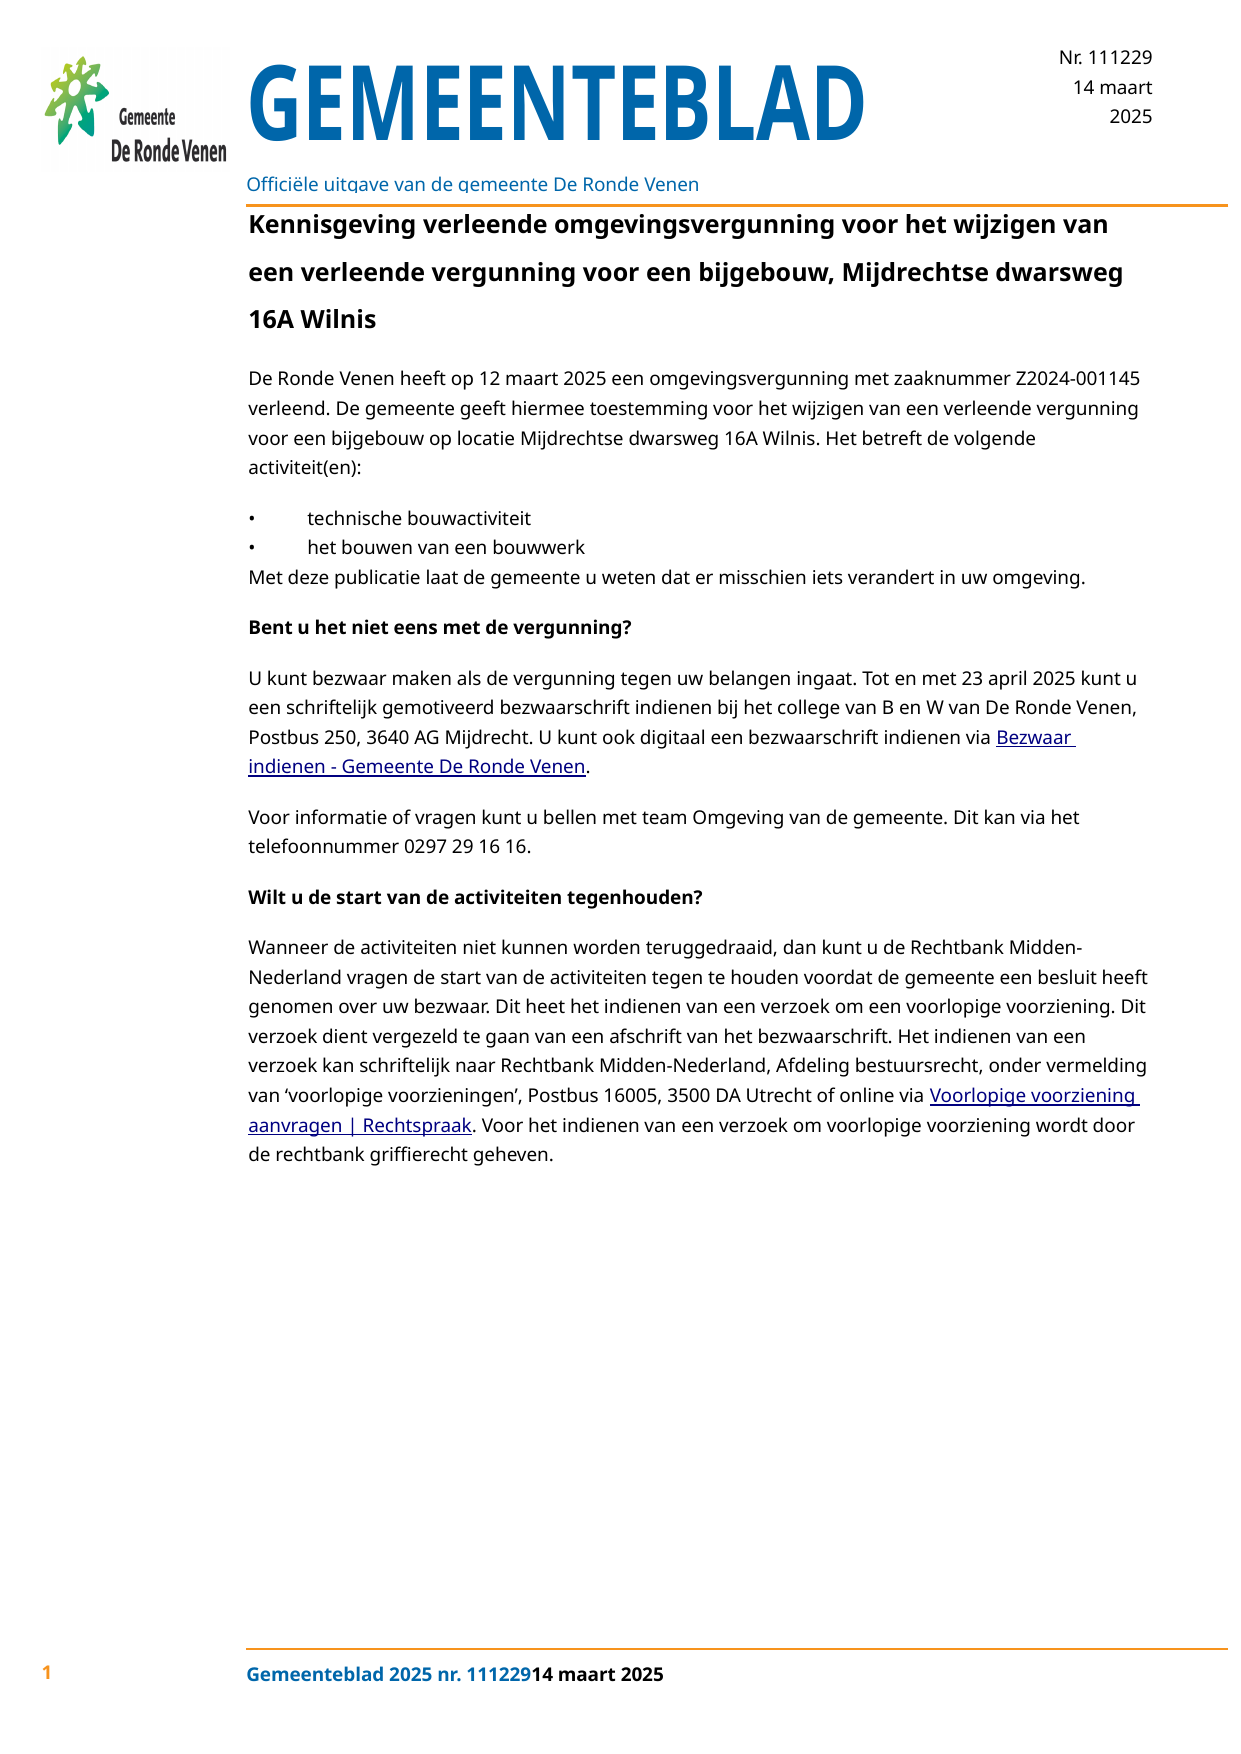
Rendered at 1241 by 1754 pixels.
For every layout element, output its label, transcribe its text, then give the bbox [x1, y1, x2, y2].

text De Ronde Venen heeft op 12 maart 2025 een omgevingsvergunning met zaaknummer Z2024-001145 verleend. De gemeente geeft hiermee toestemming voor het wijzigen van een verleende vergunning voor een bijgebouw op locatie Mijdrechtse dwarsweg 16A Wilnis. Het betreft de volgende activiteit(en): [248, 366, 1152, 480]
text Wilt u de start van de activiteiten tegenhouden? [248, 884, 1152, 909]
text U kunt bezwaar maken als de vergunning tegen uw belangen ingaat. Tot en met 23 april 2025 kunt u een schriftelijk gemotiveerd bezwaarschrift indienen bij het college van B en W van De Ronde Venen, Postbus 250, 3640 AG Mijdrecht. U kunt ook digitaal een bezwaarschrift indienen via Bezwaar indienen - Gemeente De Ronde Venen. [248, 665, 1152, 779]
text Voor informatie of vragen kunt u bellen met team Omgeving van de gemeente. Dit kan via het telefoonnummer 0297 29 16 16. [248, 804, 1152, 859]
list het bouwen van een bouwwerk [248, 534, 1152, 560]
text Wanneer de activiteiten niet kunnen worden teruggedraaid, dan kunt u de Rechtbank Midden-Nederland vragen de start van de activiteiten tegen te houden voordat de gemeente een besluit heeft genomen over uw bezwaar. Dit heet het indienen van een verzoek om een voorlopige voorziening. Dit verzoek dient vergezeld te gaan van een afschrift van het bezwaarschrift. Het indienen van een verzoek kan schriftelijk naar Rechtbank Midden-Nederland, Afdeling bestuursrecht, onder vermelding van ‘voorlopige voorzieningen’, Postbus 16005, 3500 DA Utrecht of online via Voorlopige voorziening aanvragen | Rechtspraak. Voor het indienen van een verzoek om voorlopige voorziening wordt door de rechtbank griffierecht geheven. [248, 934, 1152, 1167]
text Kennisgeving verleende omgevingsvergunning voor het wijzigen van een verleende vergunning voor een bijgebouw, Mijdrechtse dwarsweg 16A Wilnis [248, 207, 1152, 336]
text Bent u het niet eens met de vergunning? [248, 614, 1152, 640]
text Met deze publicatie laat de gemeente u weten dat er misschien iets verandert in uw omgeving. [248, 564, 1152, 589]
picture [41, 47, 231, 172]
list technische bouwactiviteit [248, 505, 1152, 530]
